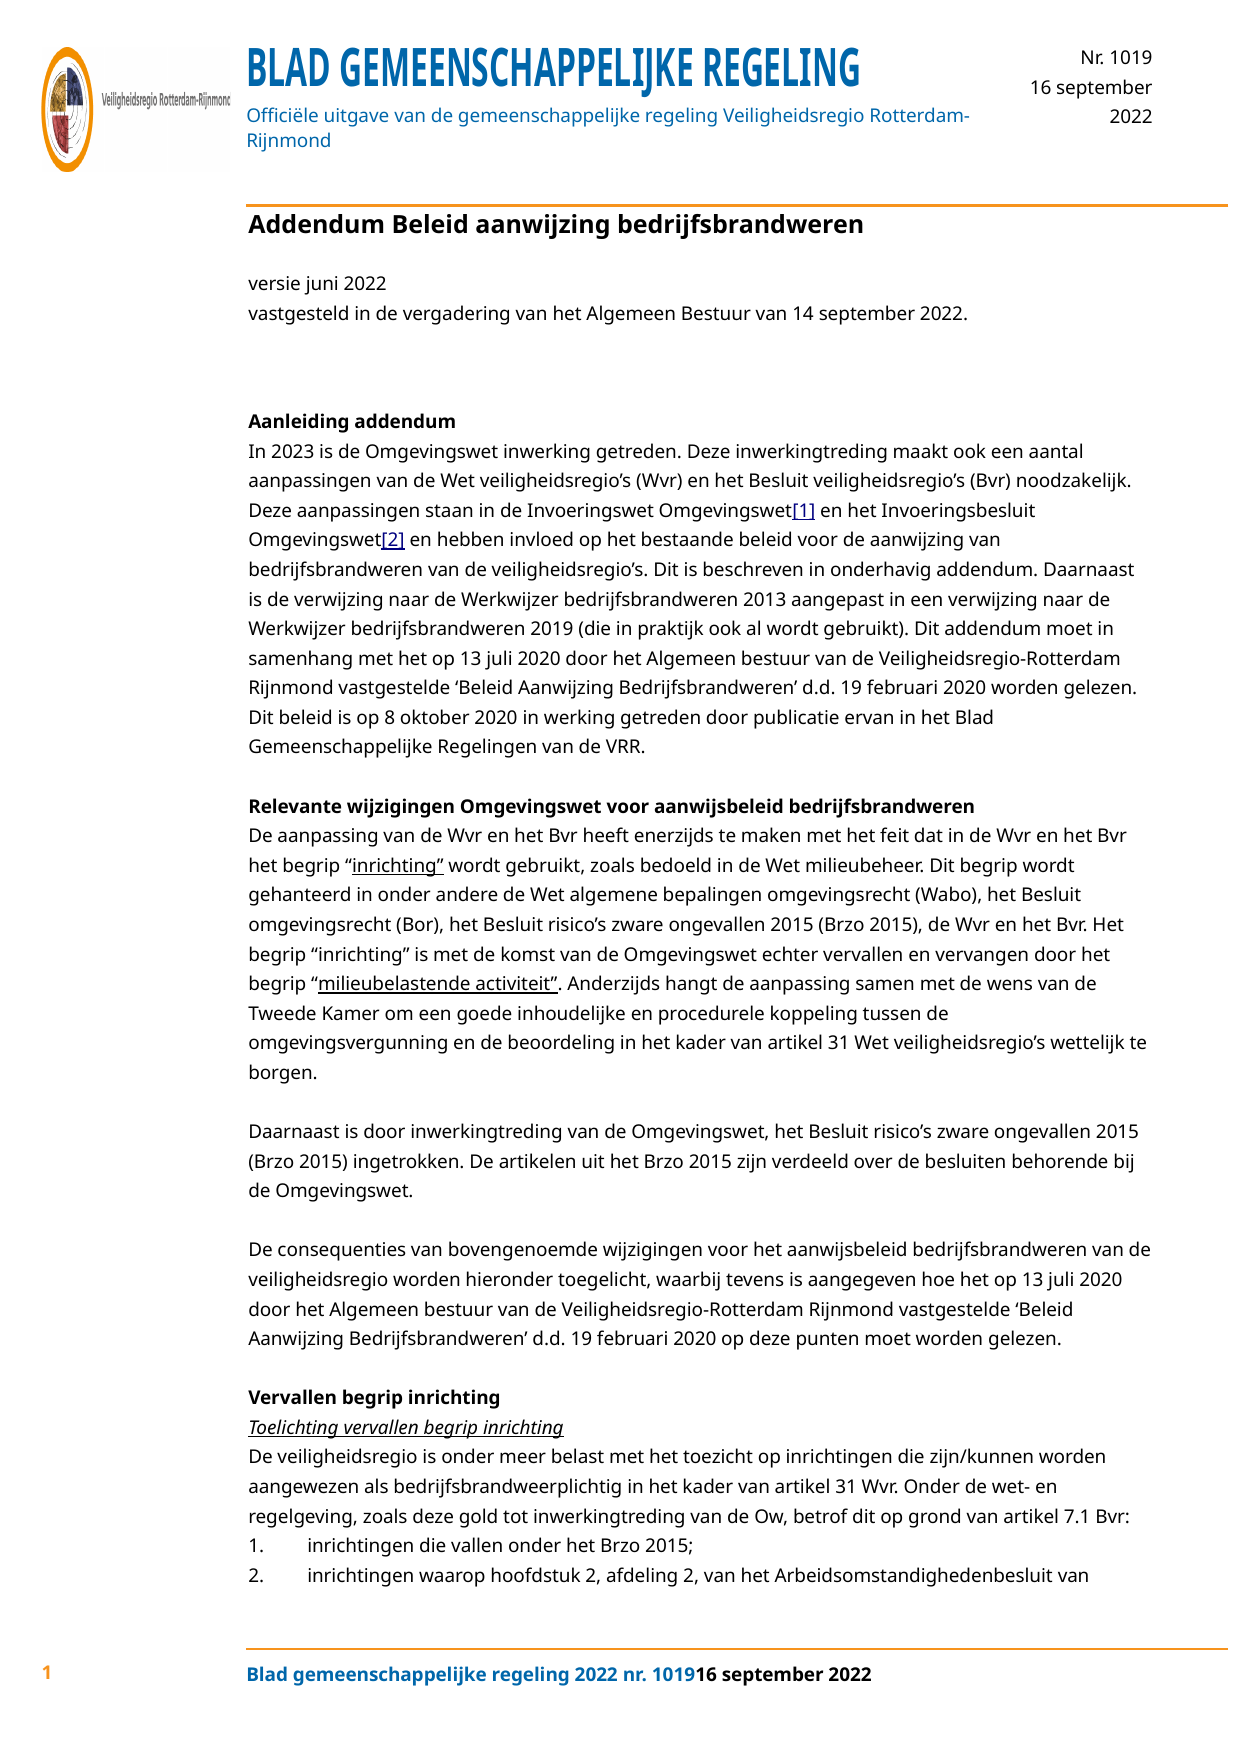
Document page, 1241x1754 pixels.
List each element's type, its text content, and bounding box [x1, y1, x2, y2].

text vastgesteld in de vergadering van het Algemeen Bestuur van 14 september 2022. [248, 300, 1152, 326]
text Relevante wijzigingen Omgevingswet voor aanwijsbeleid bedrijfsbrandweren [248, 793, 1152, 819]
text De consequenties van bovengenoemde wijzigingen voor het aanwijsbeleid bedrijfsbrandweren van de veiligheidsregio worden hieronder toegelicht, waarbij tevens is aangegeven hoe het op 13 juli 2020 door het Algemeen bestuur van de Veiligheidsregio-Rotterdam Rijnmond vastgestelde ‘Beleid Aanwijzing Bedrijfsbrandweren’ d.d. 19 februari 2020 op deze punten moet worden gelezen. [248, 1237, 1152, 1351]
text Aanleiding addendum [248, 408, 1152, 434]
text versie juni 2022 [248, 270, 1152, 296]
picture [41, 47, 231, 172]
text De aanpassing van de Wvr en het Bvr heeft enerzijds te maken met het feit dat in de Wvr en het Bvr het begrip “inrichting” wordt gebruikt, zoals bedoeld in de Wet milieubeheer. Dit begrip wordt gehanteerd in onder andere de Wet algemene bepalingen omgevingsrecht (Wabo), het Besluit omgevingsrecht (Bor), het Besluit risico’s zware ongevallen 2015 (Brzo 2015), de Wvr en het Bvr. Het begrip “inrichting” is met de komst van de Omgevingswet echter vervallen en vervangen door het begrip “milieubelastende activiteit”. Anderzijds hangt de aanpassing samen met de wens van de Tweede Kamer om een goede inhoudelijke en procedurele koppeling tussen de omgevingsvergunning en de beoordeling in het kader van artikel 31 Wet veiligheidsregio’s wettelijk te borgen. [248, 822, 1152, 1085]
text Addendum Beleid aanwijzing bedrijfsbrandweren [248, 207, 1152, 241]
text De veiligheidsregio is onder meer belast met het toezicht op inrichtingen die zijn/kunnen worden aangewezen als bedrijfsbrandweerplichtig in het kader van artikel 31 Wvr. Onder de wet- en regelgeving, zoals deze gold tot inwerkingtreding van de Ow, betrof dit op grond van artikel 7.1 Bvr: [248, 1444, 1152, 1529]
text Toelichting vervallen begrip inrichting [248, 1414, 1152, 1440]
text Daarnaast is door inwerkingtreding van de Omgevingswet, het Besluit risico’s zware ongevallen 2015 (Brzo 2015) ingetrokken. De artikelen uit het Brzo 2015 zijn verdeeld over de besluiten behorende bij de Omgevingswet. [248, 1118, 1152, 1203]
text Vervallen begrip inrichting [248, 1384, 1152, 1410]
text In 2023 is de Omgevingswet inwerking getreden. Deze inwerkingtreding maakt ook een aantal aanpassingen van de Wet veiligheidsregio’s (Wvr) en het Besluit veiligheidsregio’s (Bvr) noodzakelijk. Deze aanpassingen staan in de Invoeringswet Omgevingswet[1] en het Invoeringsbesluit Omgevingswet[2] en hebben invloed op het bestaande beleid voor de aanwijzing van bedrijfsbrandweren van de veiligheidsregio’s. Dit is beschreven in onderhavig addendum. Daarnaast is de verwijzing naar de Werkwijzer bedrijfsbrandweren 2013 aangepast in een verwijzing naar de Werkwijzer bedrijfsbrandweren 2019 (die in praktijk ook al wordt gebruikt). Dit addendum moet in samenhang met het op 13 juli 2020 door het Algemeen bestuur van de Veiligheidsregio-Rotterdam Rijnmond vastgestelde ‘Beleid Aanwijzing Bedrijfsbrandweren’ d.d. 19 februari 2020 worden gelezen. Dit beleid is op 8 oktober 2020 in werking getreden door publicatie ervan in het Blad Gemeenschappelijke Regelingen van de VRR. [248, 438, 1152, 759]
list inrichtingen waarop hoofdstuk 2, afdeling 2, van het Arbeidsomstandighedenbesluit van [248, 1562, 1152, 1588]
list inrichtingen die vallen onder het Brzo 2015; [248, 1532, 1152, 1558]
